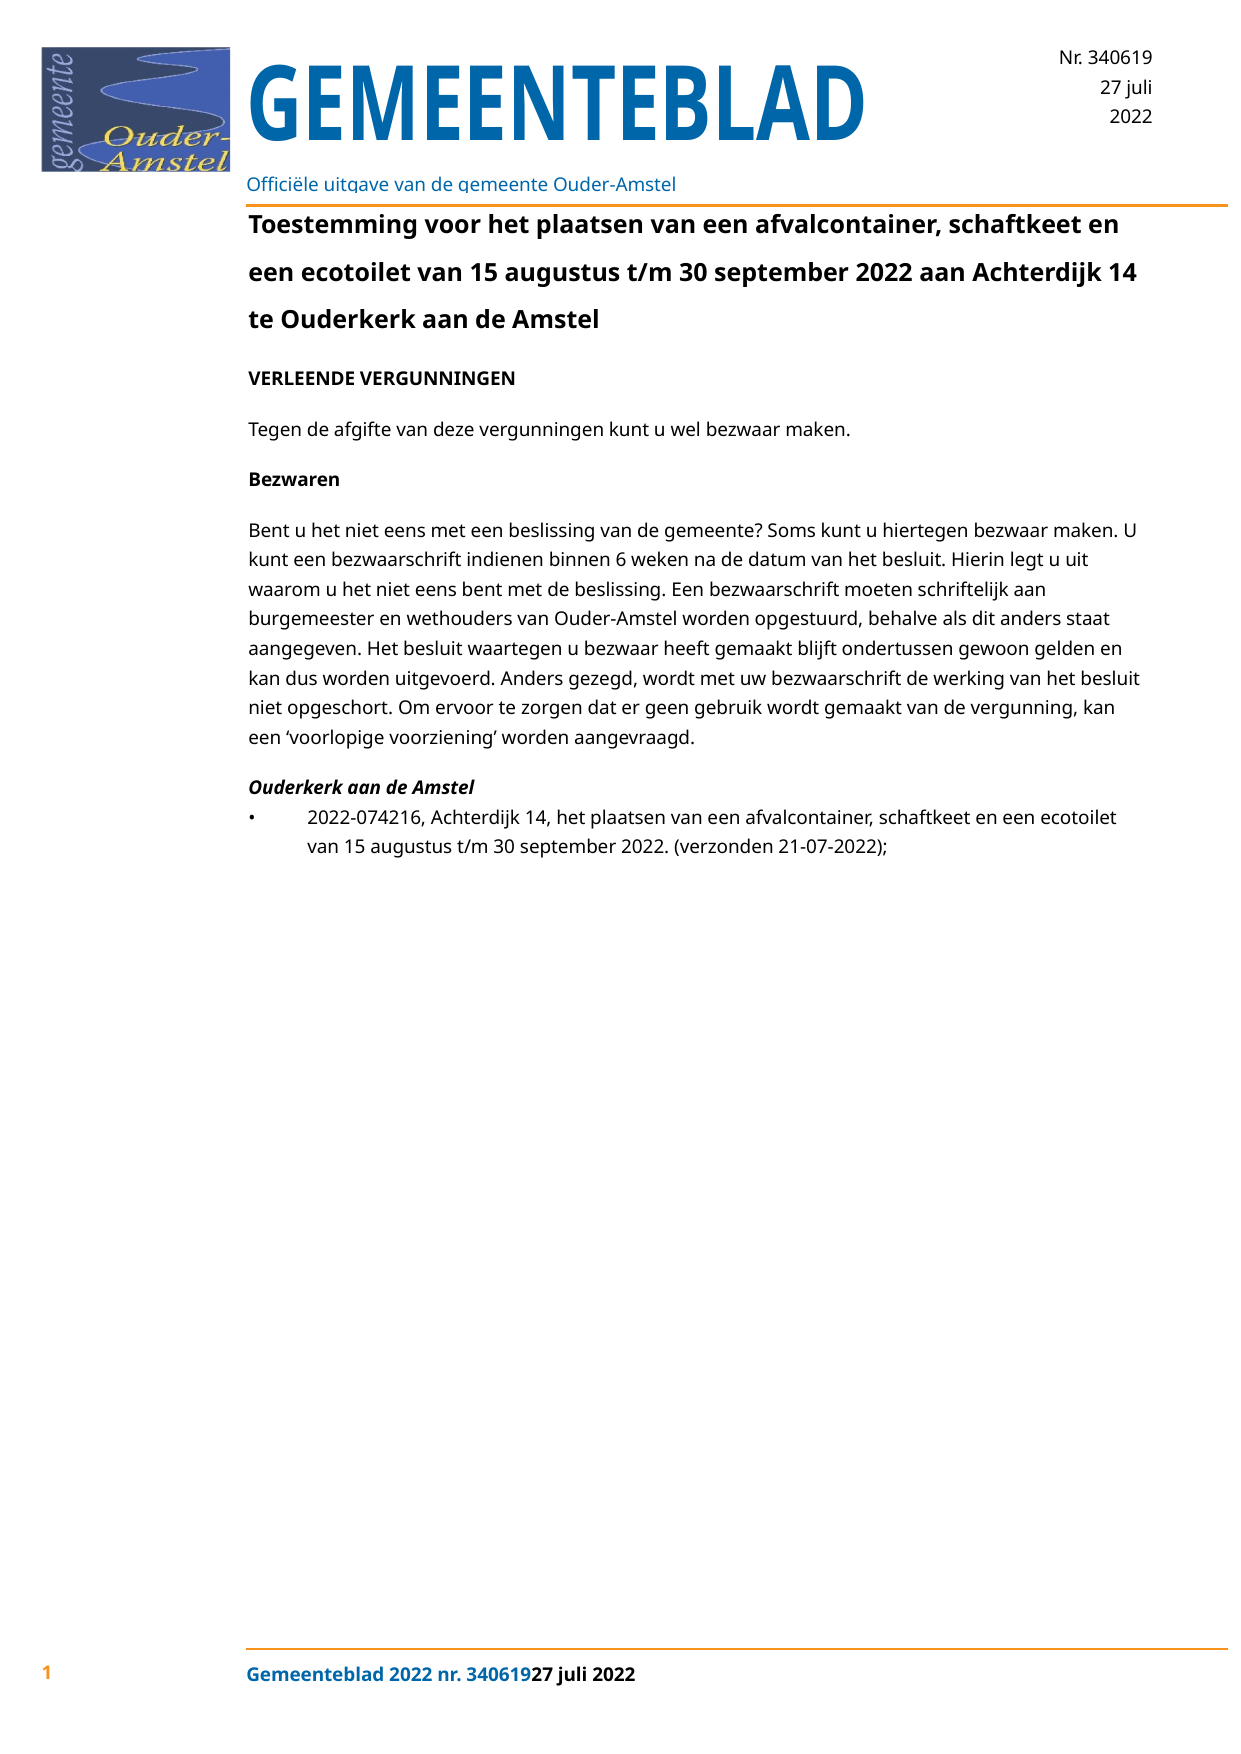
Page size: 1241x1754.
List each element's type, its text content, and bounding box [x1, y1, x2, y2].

text Toestemming voor het plaatsen van een afvalcontainer, schaftkeet en een ecotoilet van 15 augustus t/m 30 september 2022 aan Achterdijk 14 te Ouderkerk aan de Amstel [248, 207, 1152, 336]
text Tegen de afgifte van deze vergunningen kunt u wel bezwaar maken. [248, 416, 1152, 442]
text Bezwaren [248, 466, 1152, 492]
text VERLEENDE VERGUNNINGEN [248, 366, 1152, 391]
list 2022-074216, Achterdijk 14, het plaatsen van een afvalcontainer, schaftkeet en een ecotoilet van 15 augustus t/m 30 september 2022. (verzonden 21-07-2022); [248, 804, 1152, 859]
text Bent u het niet eens met een beslissing van de gemeente? Soms kunt u hiertegen bezwaar maken. U kunt een bezwaarschrift indienen binnen 6 weken na de datum van het besluit. Hierin legt u uit waarom u het niet eens bent met de beslissing. Een bezwaarschrift moeten schriftelijk aan burgemeester en wethouders van Ouder-Amstel worden opgestuurd, behalve als dit anders staat aangegeven. Het besluit waartegen u bezwaar heeft gemaakt blijft ondertussen gewoon gelden en kan dus worden uitgevoerd. Anders gezegd, wordt met uw bezwaarschrift de werking van het besluit niet opgeschort. Om ervoor te zorgen dat er geen gebruik wordt gemaakt van de vergunning, kan een ‘voorlopige voorziening’ worden aangevraagd. [248, 517, 1152, 749]
picture [41, 47, 231, 172]
text Ouderkerk aan de Amstel [248, 774, 1152, 800]
